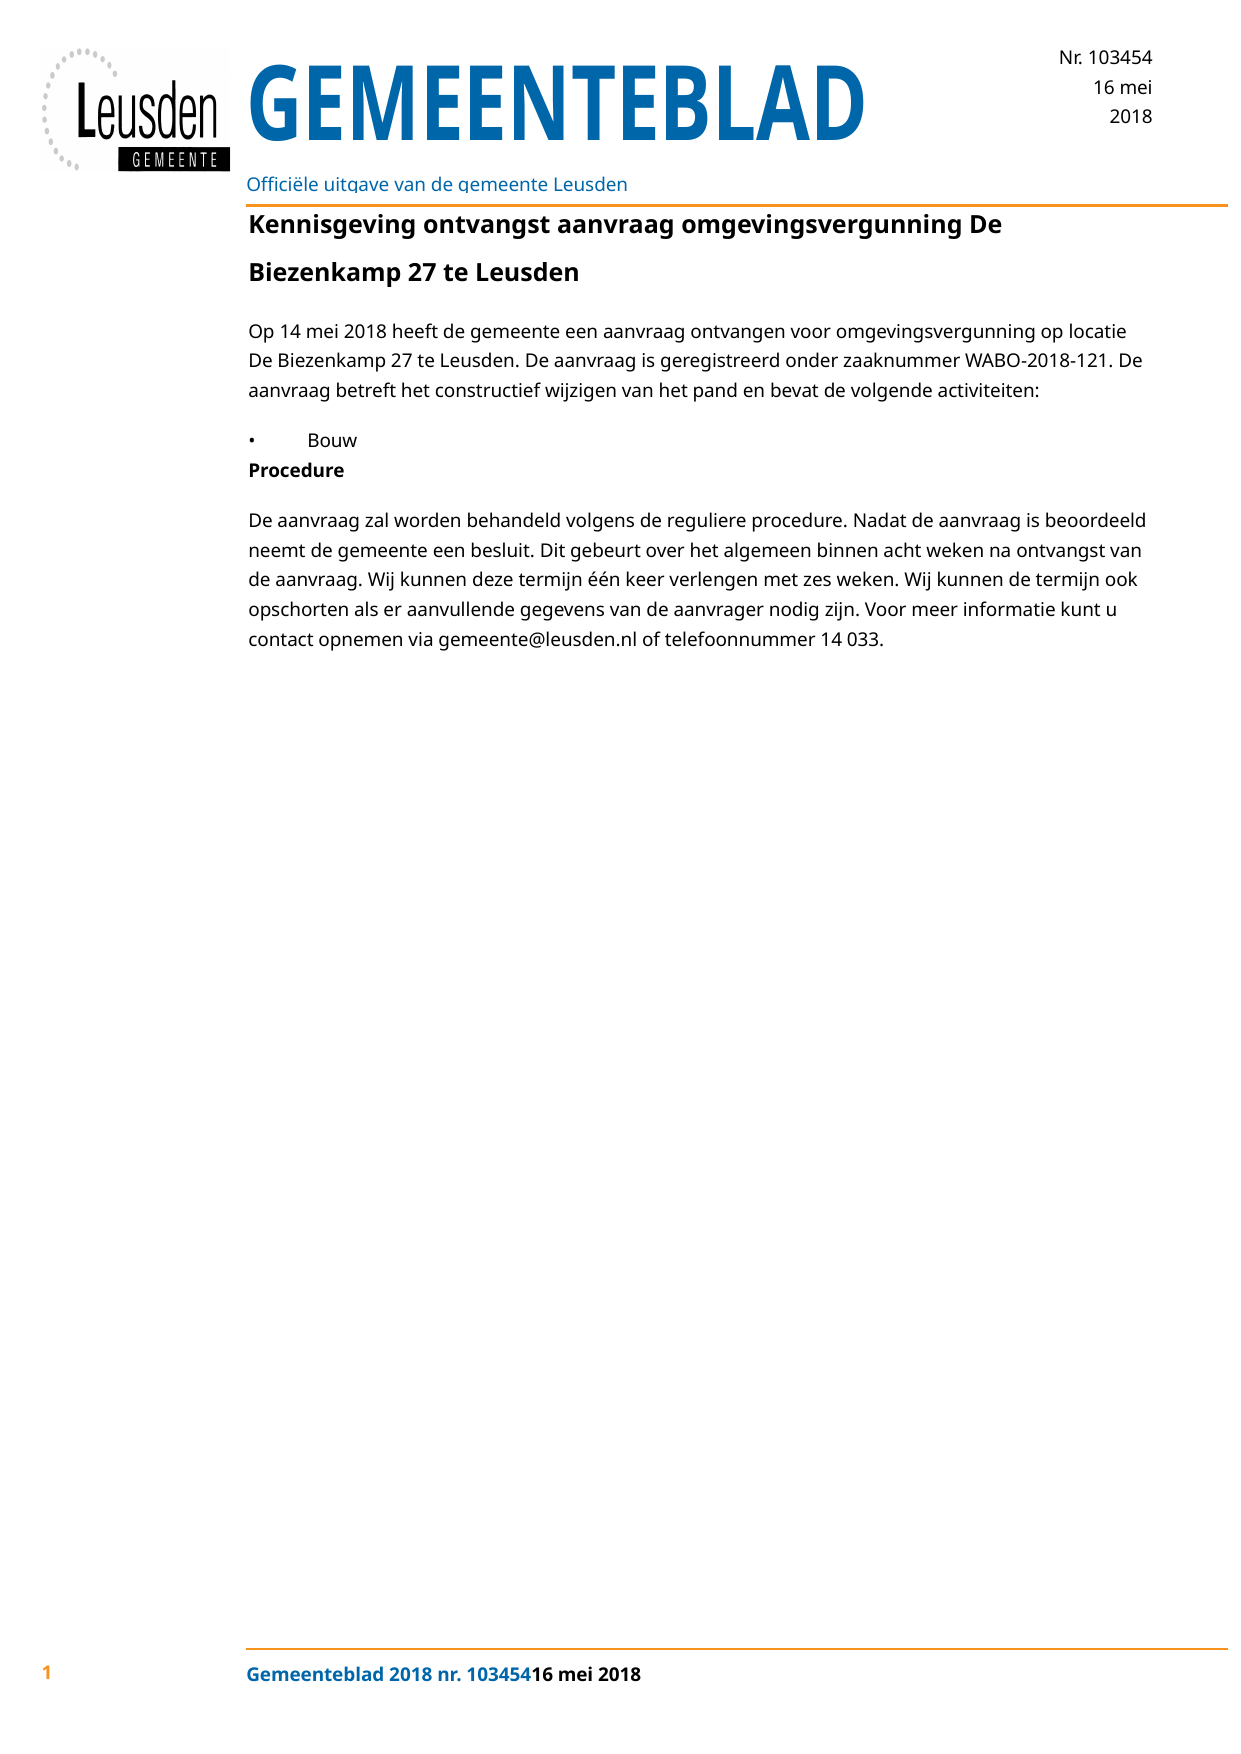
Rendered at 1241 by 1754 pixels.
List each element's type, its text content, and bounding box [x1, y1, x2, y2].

text De aanvraag zal worden behandeld volgens de reguliere procedure. Nadat de aanvraag is beoordeeld neemt de gemeente een besluit. Dit gebeurt over het algemeen binnen acht weken na ontvangst van de aanvraag. Wij kunnen deze termijn één keer verlengen met zes weken. Wij kunnen de termijn ook opschorten als er aanvullende gegevens van de aanvrager nodig zijn. Voor meer informatie kunt u contact opnemen via gemeente@leusden.nl of telefoonnummer 14 033. [248, 507, 1152, 652]
text Kennisgeving ontvangst aanvraag omgevingsvergunning De Biezenkamp 27 te Leusden [248, 207, 1152, 288]
text Op 14 mei 2018 heeft de gemeente een aanvraag ontvangen voor omgevingsvergunning op locatie De Biezenkamp 27 te Leusden. De aanvraag is geregistreerd onder zaaknummer WABO-2018-121. De aanvraag betreft het constructief wijzigen van het pand en bevat de volgende activiteiten: [248, 318, 1152, 403]
picture [41, 47, 231, 172]
list Bouw [248, 427, 1152, 453]
text Procedure [248, 457, 1152, 483]
